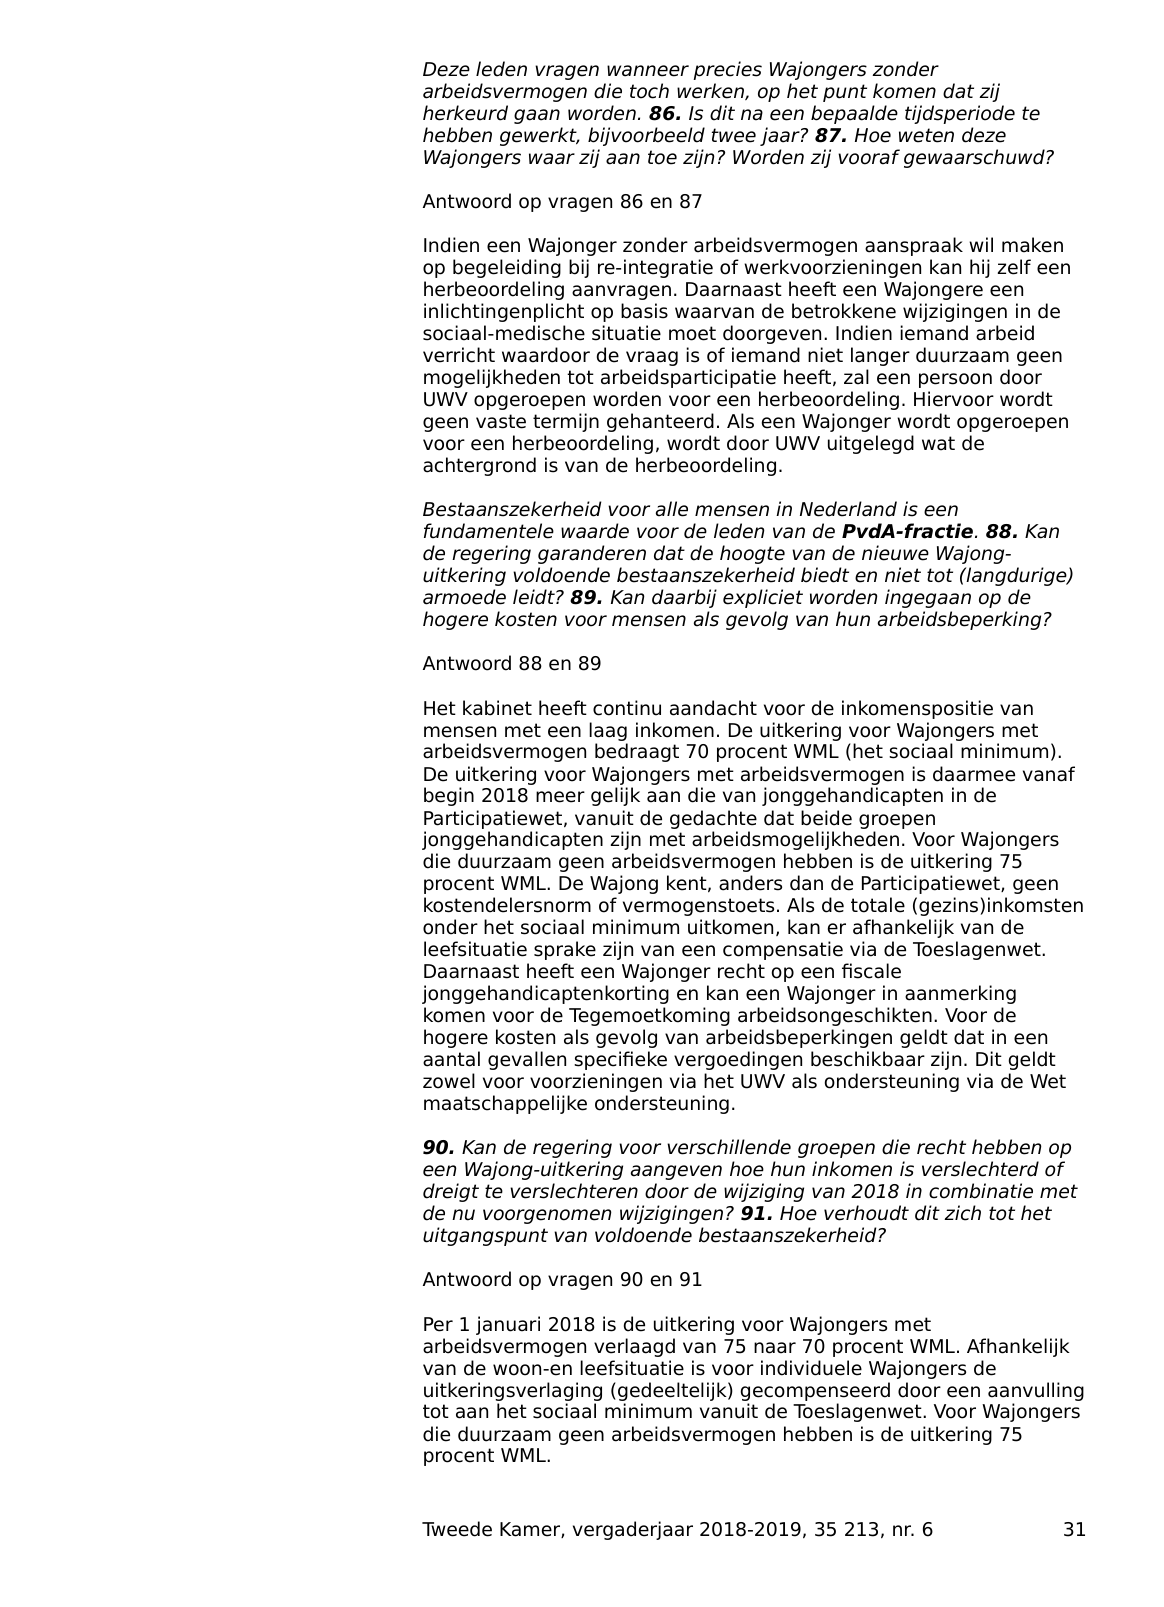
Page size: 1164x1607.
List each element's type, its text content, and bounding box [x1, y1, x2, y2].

text Het kabinet heeft continu aandacht voor de inkomenspositie van mensen met een laag inkomen. De uitkering voor Wajongers met arbeidsvermogen bedraagt 70 procent WML (het sociaal minimum). De uitkering voor Wajongers met arbeidsvermogen is daarmee vanaf begin 2018 meer gelijk aan die van jonggehandicapten in de Participatiewet, vanuit de gedachte dat beide groepen jonggehandicapten zijn met arbeidsmogelijkheden. Voor Wajongers die duurzaam geen arbeidsvermogen hebben is de uitkering 75 procent WML. De Wajong kent, anders dan de Participatiewet, geen kostendelersnorm of vermogenstoets. Als de totale (gezins)inkomsten onder het sociaal minimum uitkomen, kan er afhankelijk van de leefsituatie sprake zijn van een compensatie via de Toeslagenwet. Daarnaast heeft een Wajonger recht op een fiscale jonggehandicaptenkorting en kan een Wajonger in aanmerking komen voor de Tegemoetkoming arbeidsongeschikten. Voor de hogere kosten als gevolg van arbeidsbeperkingen geldt dat in een aantal gevallen specifieke vergoedingen beschikbaar zijn. Dit geldt zowel voor voorzieningen via het UWV als ondersteuning via de Wet maatschappelijke ondersteuning. [422, 697, 1087, 1115]
text Antwoord op vragen 86 en 87 [422, 191, 1087, 213]
text 90. Kan de regering voor verschillende groepen die recht hebben op een Wajong-uitkering aangeven hoe hun inkomen is verslechterd of dreigt te verslechteren door de wijziging van 2018 in combinatie met de nu voorgenomen wijzigingen? 91. Hoe verhoudt dit zich tot het uitgangspunt van voldoende bestaanszekerheid? [422, 1137, 1087, 1247]
text Per 1 januari 2018 is de uitkering voor Wajongers met arbeidsvermogen verlaagd van 75 naar 70 procent WML. Afhankelijk van de woon-en leefsituatie is voor individuele Wajongers de uitkeringsverlaging (gedeeltelijk) gecompenseerd door een aanvulling tot aan het sociaal minimum vanuit de Toeslagenwet. Voor Wajongers die duurzaam geen arbeidsvermogen hebben is de uitkering 75 procent WML. [422, 1313, 1087, 1467]
text Indien een Wajonger zonder arbeidsvermogen aanspraak wil maken op begeleiding bij re-integratie of werkvoorzieningen kan hij zelf een herbeoordeling aanvragen. Daarnaast heeft een Wajongere een inlichtingenplicht op basis waarvan de betrokkene wijzigingen in de sociaal-medische situatie moet doorgeven. Indien iemand arbeid verricht waardoor de vraag is of iemand niet langer duurzaam geen mogelijkheden tot arbeidsparticipatie heeft, zal een persoon door UWV opgeroepen worden voor een herbeoordeling. Hiervoor wordt geen vaste termijn gehanteerd. Als een Wajonger wordt opgeroepen voor een herbeoordeling, wordt door UWV uitgelegd wat de achtergrond is van de herbeoordeling. [422, 235, 1087, 477]
text Antwoord op vragen 90 en 91 [422, 1269, 1087, 1291]
text Deze leden vragen wanneer precies Wajongers zonder arbeidsvermogen die toch werken, op het punt komen dat zij herkeurd gaan worden. 86. Is dit na een bepaalde tijdsperiode te hebben gewerkt, bijvoorbeeld twee jaar? 87. Hoe weten deze Wajongers waar zij aan toe zijn? Worden zij vooraf gewaarschuwd? [422, 59, 1087, 169]
subtitle Bestaanszekerheid voor alle mensen in Nederland is een fundamentele waarde voor de leden van de PvdA-fractie. 88. Kan de regering garanderen dat de hoogte van de nieuwe Wajong-uitkering voldoende bestaanszekerheid biedt en niet tot (langdurige) armoede leidt? 89. Kan daarbij expliciet worden ingegaan op de hogere kosten voor mensen als gevolg van hun arbeidsbeperking? [422, 499, 1087, 631]
text Antwoord 88 en 89 [422, 653, 1087, 675]
